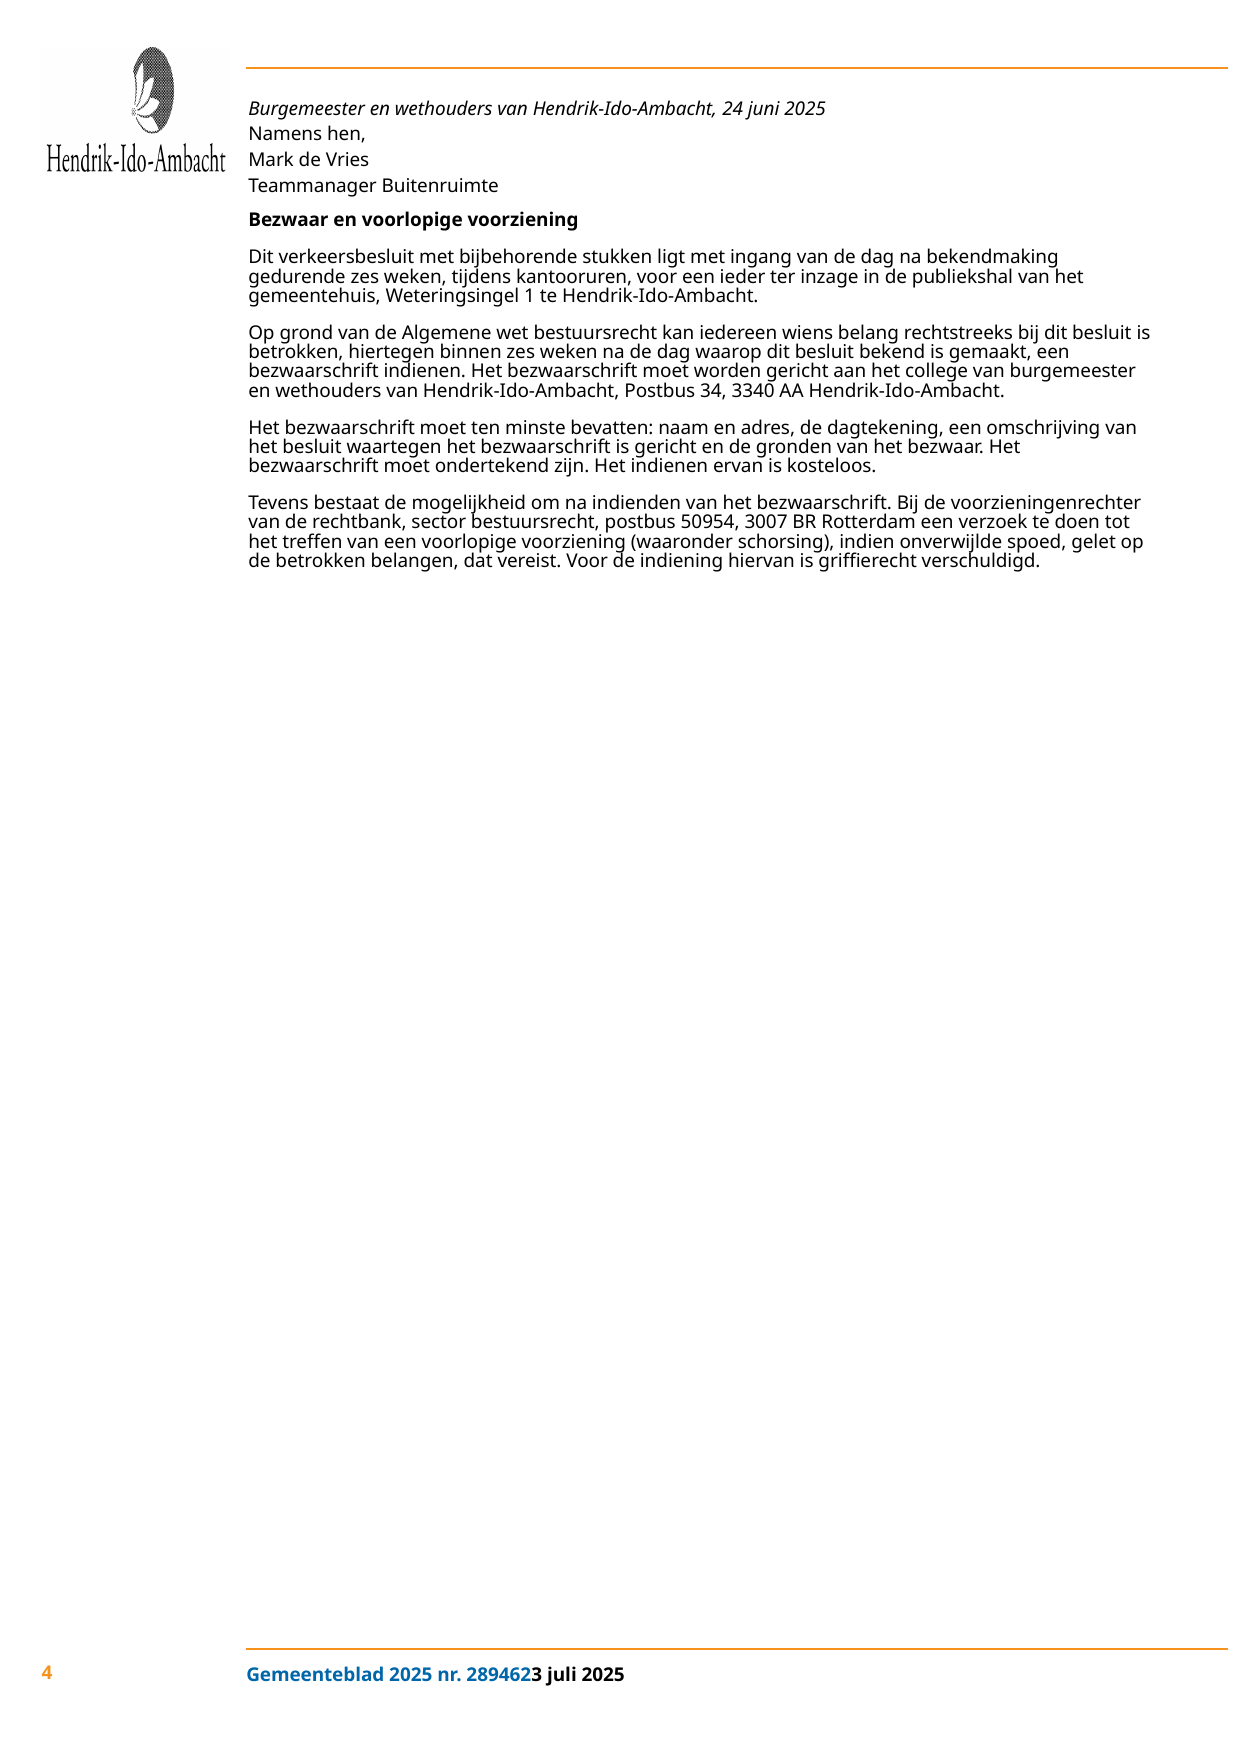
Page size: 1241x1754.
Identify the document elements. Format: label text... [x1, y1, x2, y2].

text Op grond van de Algemene wet bestuursrecht kan iedereen wiens belang rechtstreeks bij dit besluit is betrokken, hiertegen binnen zes weken na de dag waarop dit besluit bekend is gemaakt, een bezwaarschrift indienen. Het bezwaarschrift moet worden gericht aan het college van burgemeester en wethouders van Hendrik-Ido-Ambacht, Postbus 34, 3340 AA Hendrik-Ido-Ambacht. [248, 324, 1152, 401]
text Bezwaar en voorlopige voorziening [248, 211, 1152, 231]
text Teammanager Buitenruimte [248, 172, 1152, 198]
text Burgemeester en wethouders van Hendrik-Ido-Ambacht, 24 juni 2025 [248, 95, 1152, 121]
text Het bezwaarschrift moet ten minste bevatten: naam en adres, de dagtekening, een omschrijving van het besluit waartegen het bezwaarschrift is gericht en de gronden van het bezwaar. Het bezwaarschrift moet ondertekend zijn. Het indienen ervan is kosteloos. [248, 419, 1152, 476]
text Namens hen, [248, 121, 1152, 146]
picture [41, 47, 231, 172]
text Mark de Vries [248, 146, 1152, 172]
text Tevens bestaat de mogelijkheid om na indienden van het bezwaarschrift. Bij de voorzieningenrechter van de rechtbank, sector bestuursrecht, postbus 50954, 3007 BR Rotterdam een verzoek te doen tot het treffen van een voorlopige voorziening (waaronder schorsing), indien onverwijlde spoed, gelet op de betrokken belangen, dat vereist. Voor de indiening hiervan is griffierecht verschuldigd. [248, 494, 1152, 571]
text Dit verkeersbesluit met bijbehorende stukken ligt met ingang van de dag na bekendmaking gedurende zes weken, tijdens kantooruren, voor een ieder ter inzage in de publiekshal van het gemeentehuis, Weteringsingel 1 te Hendrik-Ido-Ambacht. [248, 248, 1152, 306]
